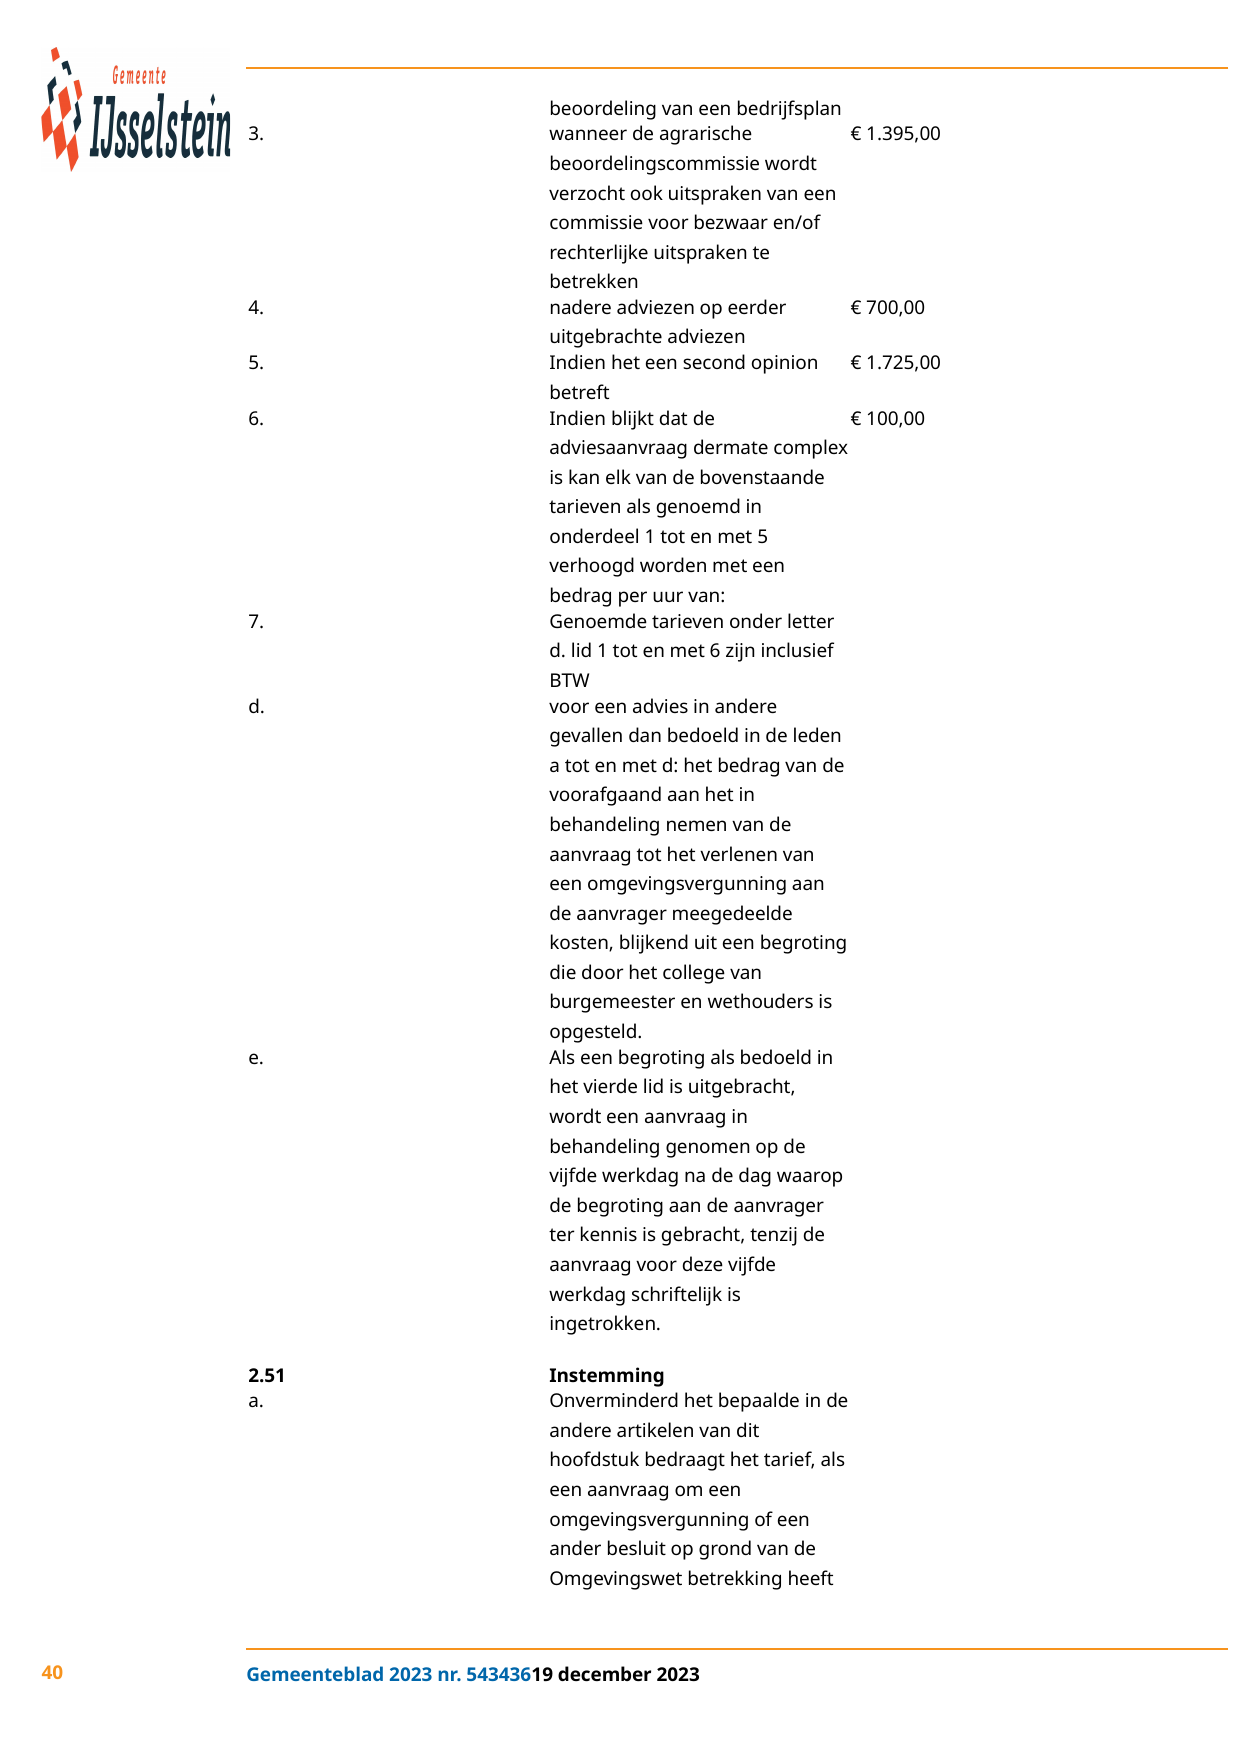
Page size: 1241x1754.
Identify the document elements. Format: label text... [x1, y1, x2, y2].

table_cell [549, 1336, 850, 1362]
table_cell d. [248, 693, 549, 1044]
table_cell € 1.395,00 [850, 121, 1152, 294]
table_cell € 1.725,00 [850, 350, 1152, 405]
table_cell wanneer de agrarische beoordelingscommissie wordt verzocht ook uitspraken van een commissie voor bezwaar en/of rechterlijke uitspraken te betrekken [549, 121, 850, 294]
table_cell nadere adviezen op eerder uitgebrachte adviezen [549, 294, 850, 349]
picture [41, 47, 231, 172]
table_cell 6. [248, 405, 549, 608]
table_cell [850, 608, 1152, 693]
table_cell Genoemde tarieven onder letter d. lid 1 tot en met 6 zijn inclusief BTW [549, 608, 850, 693]
table_cell [850, 1388, 1152, 1591]
table_cell Als een begroting als bedoeld in het vierde lid is uitgebracht, wordt een aanvraag in behandeling genomen op de vijfde werkdag na de dag waarop de begroting aan de aanvrager ter kennis is gebracht, tenzij de aanvraag voor deze vijfde werkdag schriftelijk is ingetrokken. [549, 1044, 850, 1336]
table_cell voor een advies in andere gevallen dan bedoeld in de leden a tot en met d: het bedrag van de voorafgaand aan het in behandeling nemen van de aanvraag tot het verlenen van een omgevingsvergunning aan de aanvrager meegedeelde kosten, blijkend uit een begroting die door het college van burgemeester en wethouders is opgesteld. [549, 693, 850, 1044]
table_cell beoordeling van een bedrijfsplan [549, 95, 850, 121]
table_cell [850, 1336, 1152, 1362]
table_cell Onverminderd het bepaalde in de andere artikelen van dit hoofdstuk bedraagt het tarief, als een aanvraag om een omgevingsvergunning of een ander besluit op grond van de Omgevingswet betrekking heeft [549, 1388, 850, 1591]
table_cell Instemming [549, 1362, 850, 1387]
table_cell [850, 693, 1152, 1044]
table_cell 2.51 [248, 1362, 549, 1387]
table_cell [248, 1336, 549, 1362]
table_cell 5. [248, 350, 549, 405]
table_cell [850, 1362, 1152, 1387]
table_cell € 700,00 [850, 294, 1152, 349]
table_cell Indien het een second opinion betreft [549, 350, 850, 405]
table_cell e. [248, 1044, 549, 1336]
table_cell [850, 95, 1152, 121]
table_cell [850, 1044, 1152, 1336]
table_cell € 100,00 [850, 405, 1152, 608]
table_cell Indien blijkt dat de adviesaanvraag dermate complex is kan elk van de bovenstaande tarieven als genoemd in onderdeel 1 tot en met 5 verhoogd worden met een bedrag per uur van: [549, 405, 850, 608]
table_cell 3. [248, 121, 549, 294]
table_cell 4. [248, 294, 549, 349]
table_cell a. [248, 1388, 549, 1591]
table_cell [248, 95, 549, 121]
table_cell 7. [248, 608, 549, 693]
